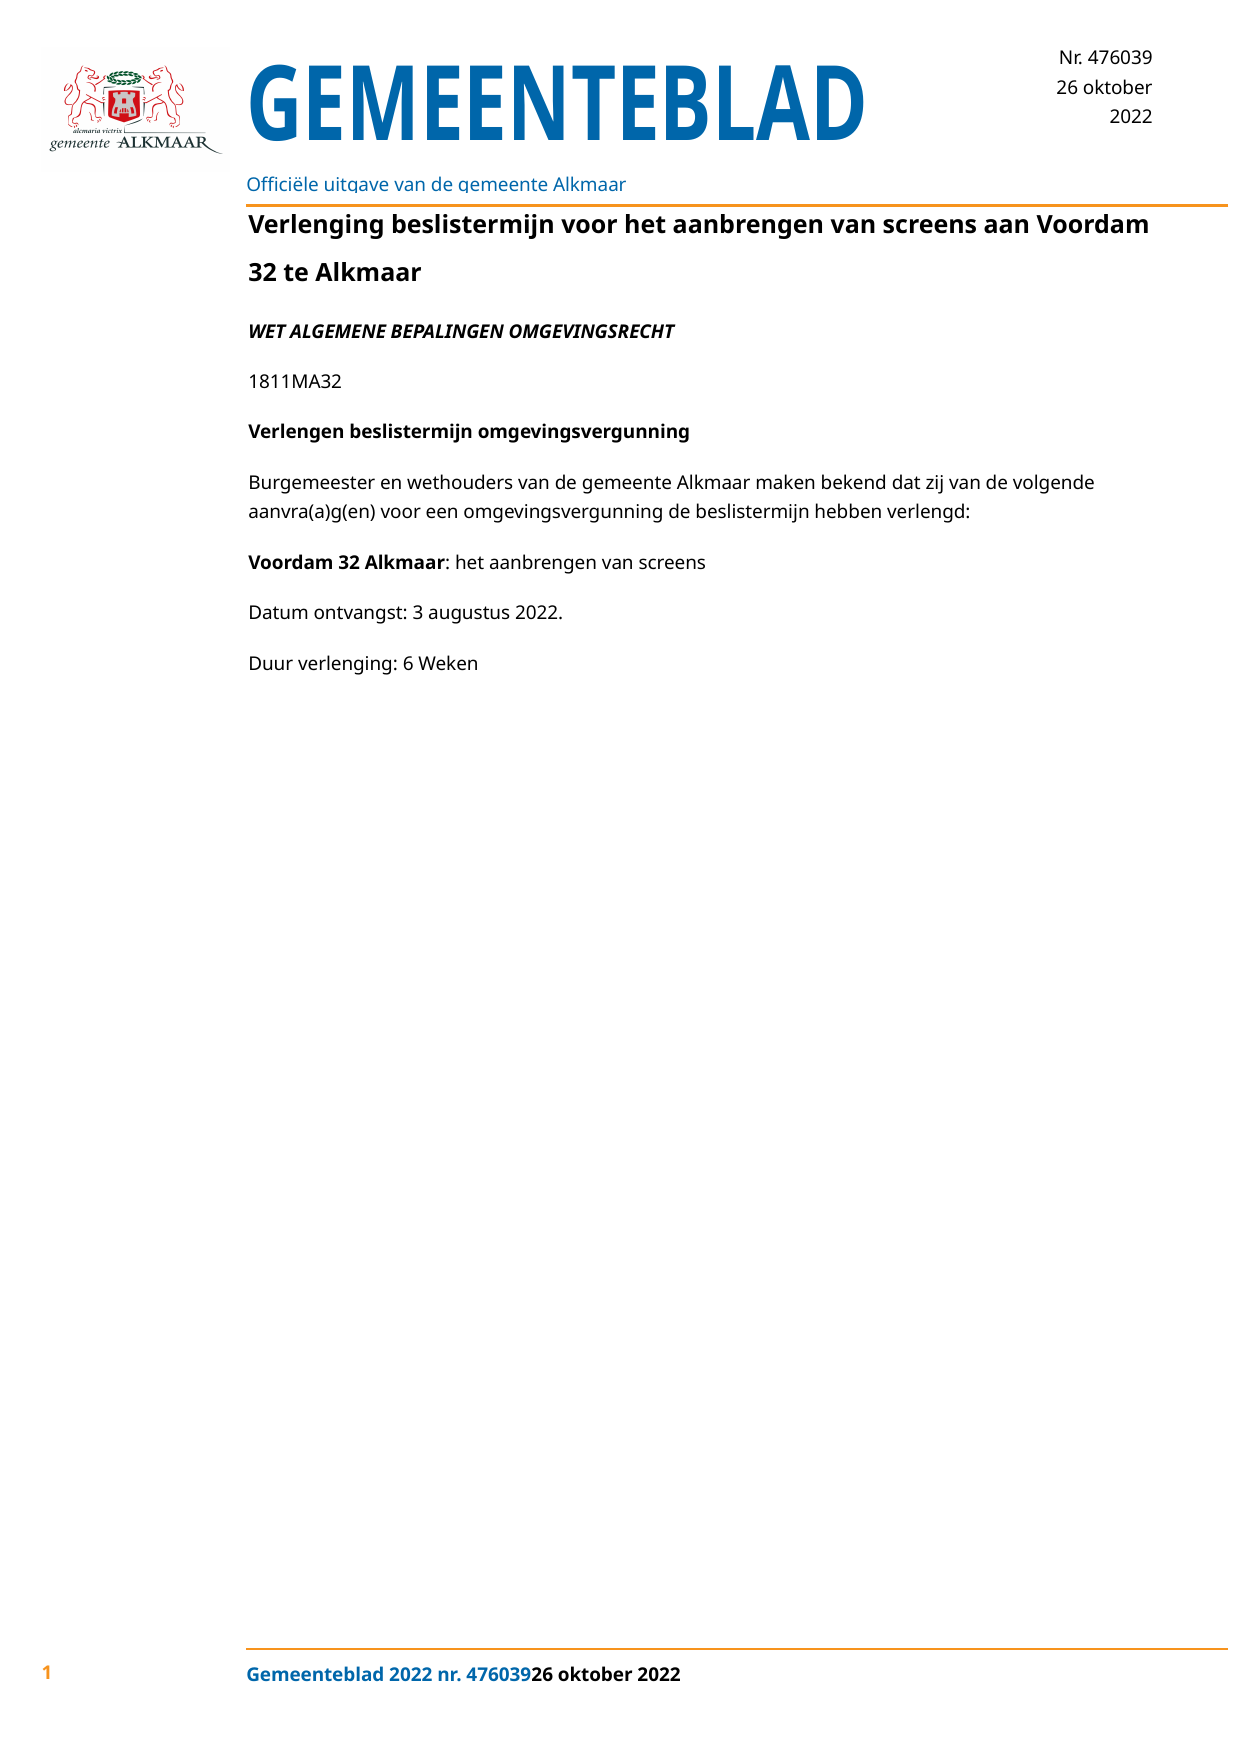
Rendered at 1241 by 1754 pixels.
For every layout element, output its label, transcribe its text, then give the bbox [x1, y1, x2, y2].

picture [41, 47, 231, 172]
text Datum ontvangst: 3 augustus 2022. [248, 599, 1152, 625]
text Duur verlenging: 6 Weken [248, 650, 1152, 676]
text Verlengen beslistermijn omgevingsvergunning [248, 419, 1152, 444]
text Burgemeester en wethouders van de gemeente Alkmaar maken bekend dat zij van de volgende aanvra(a)g(en) voor een omgevingsvergunning de beslistermijn hebben verlengd: [248, 469, 1152, 524]
text WET ALGEMENE BEPALINGEN OMGEVINGSRECHT [248, 318, 1152, 344]
text 1811MA32 [248, 368, 1152, 394]
text Verlenging beslistermijn voor het aanbrengen van screens aan Voordam 32 te Alkmaar [248, 207, 1152, 288]
text Voordam 32 Alkmaar: het aanbrengen van screens [248, 549, 1152, 575]
